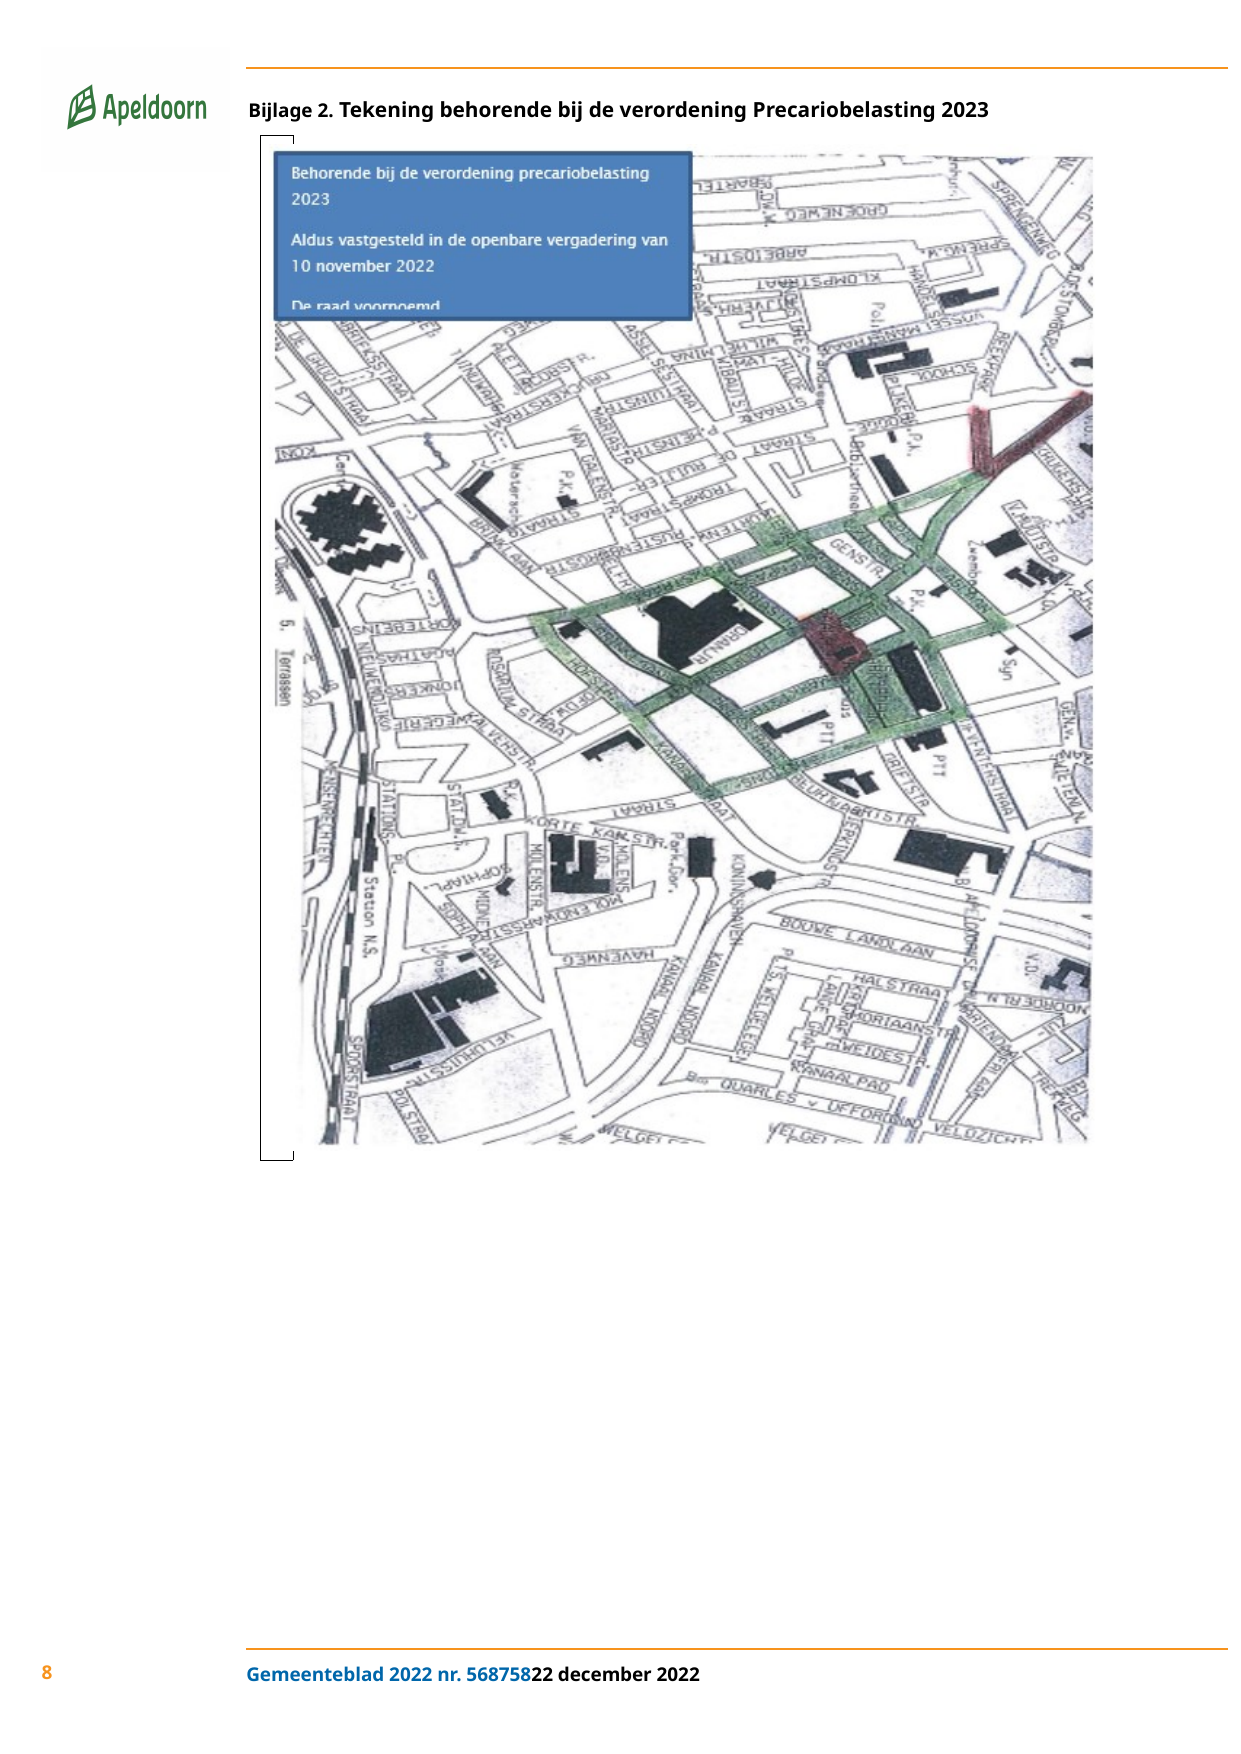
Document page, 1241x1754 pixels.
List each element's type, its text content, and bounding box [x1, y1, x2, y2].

picture [41, 47, 231, 172]
picture [268, 144, 1096, 1151]
text Bijlage 2. Tekening behorende bij de verordening Precariobelasting 2023 [248, 95, 1152, 123]
